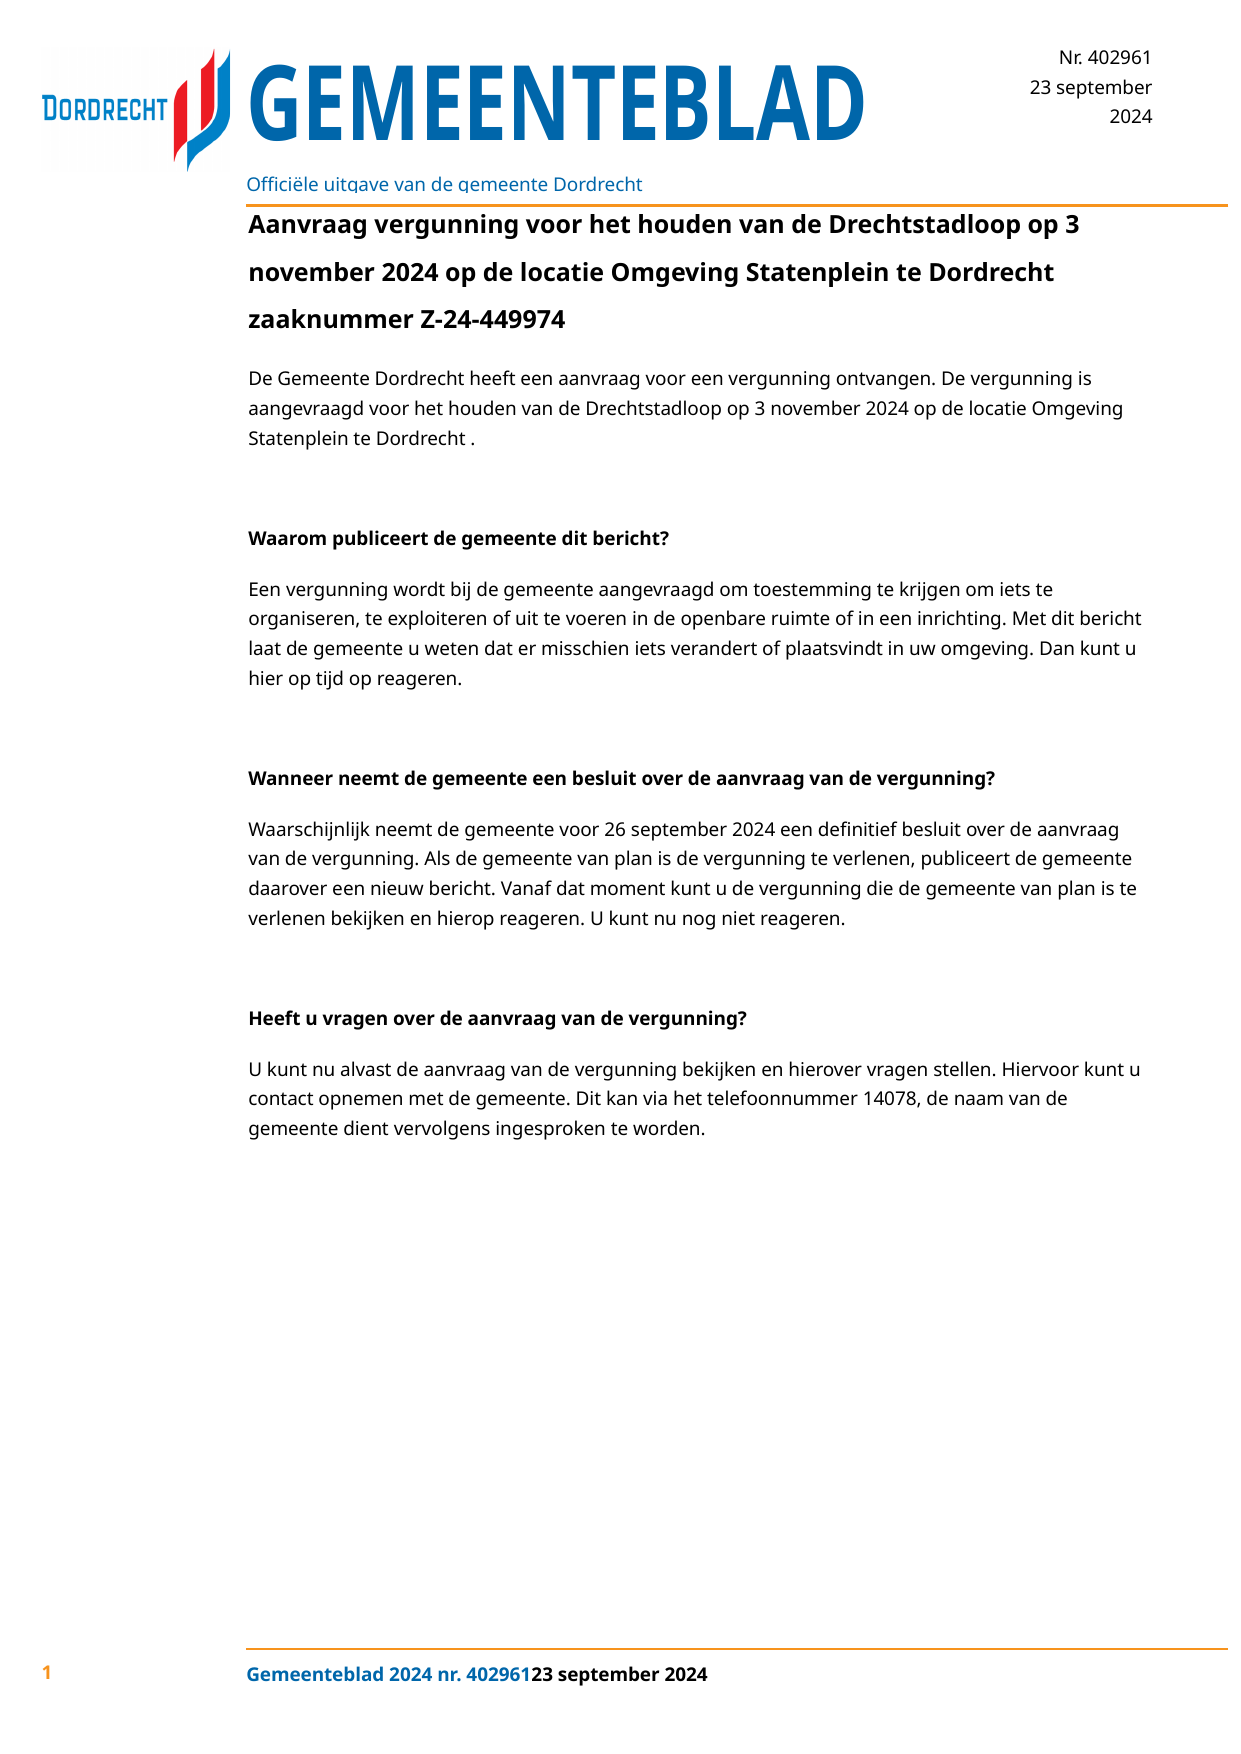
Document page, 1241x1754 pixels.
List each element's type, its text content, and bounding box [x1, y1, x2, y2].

picture [41, 47, 231, 172]
text De Gemeente Dordrecht heeft een aanvraag voor een vergunning ontvangen. De vergunning is aangevraagd voor het houden van de Drechtstadloop op 3 november 2024 op de locatie Omgeving Statenplein te Dordrecht . [248, 366, 1152, 450]
text Aanvraag vergunning voor het houden van de Drechtstadloop op 3 november 2024 op de locatie Omgeving Statenplein te Dordrecht zaaknummer Z-24-449974 [248, 207, 1152, 336]
text Een vergunning wordt bij de gemeente aangevraagd om toestemming te krijgen om iets te organiseren, te exploiteren of uit te voeren in de openbare ruimte of in een inrichting. Met dit bericht laat de gemeente u weten dat er misschien iets verandert of plaatsvindt in uw omgeving. Dan kunt u hier op tijd op reageren. [248, 576, 1152, 690]
text Waarschijnlijk neemt de gemeente voor 26 september 2024 een definitief besluit over de aanvraag van de vergunning. Als de gemeente van plan is de vergunning te verlenen, publiceert de gemeente daarover een nieuw bericht. Vanaf dat moment kunt u de vergunning die de gemeente van plan is te verlenen bekijken en hierop reageren. U kunt nu nog niet reageren. [248, 816, 1152, 930]
text Wanneer neemt de gemeente een besluit over de aanvraag van de vergunning? [248, 766, 1152, 791]
text Heeft u vragen over de aanvraag van de vergunning? [248, 1006, 1152, 1031]
text Waarom publiceert de gemeente dit bericht? [248, 526, 1152, 551]
text U kunt nu alvast de aanvraag van de vergunning bekijken en hierover vragen stellen. Hiervoor kunt u contact opnemen met de gemeente. Dit kan via het telefoonnummer 14078, de naam van de gemeente dient vervolgens ingesproken te worden. [248, 1056, 1152, 1141]
